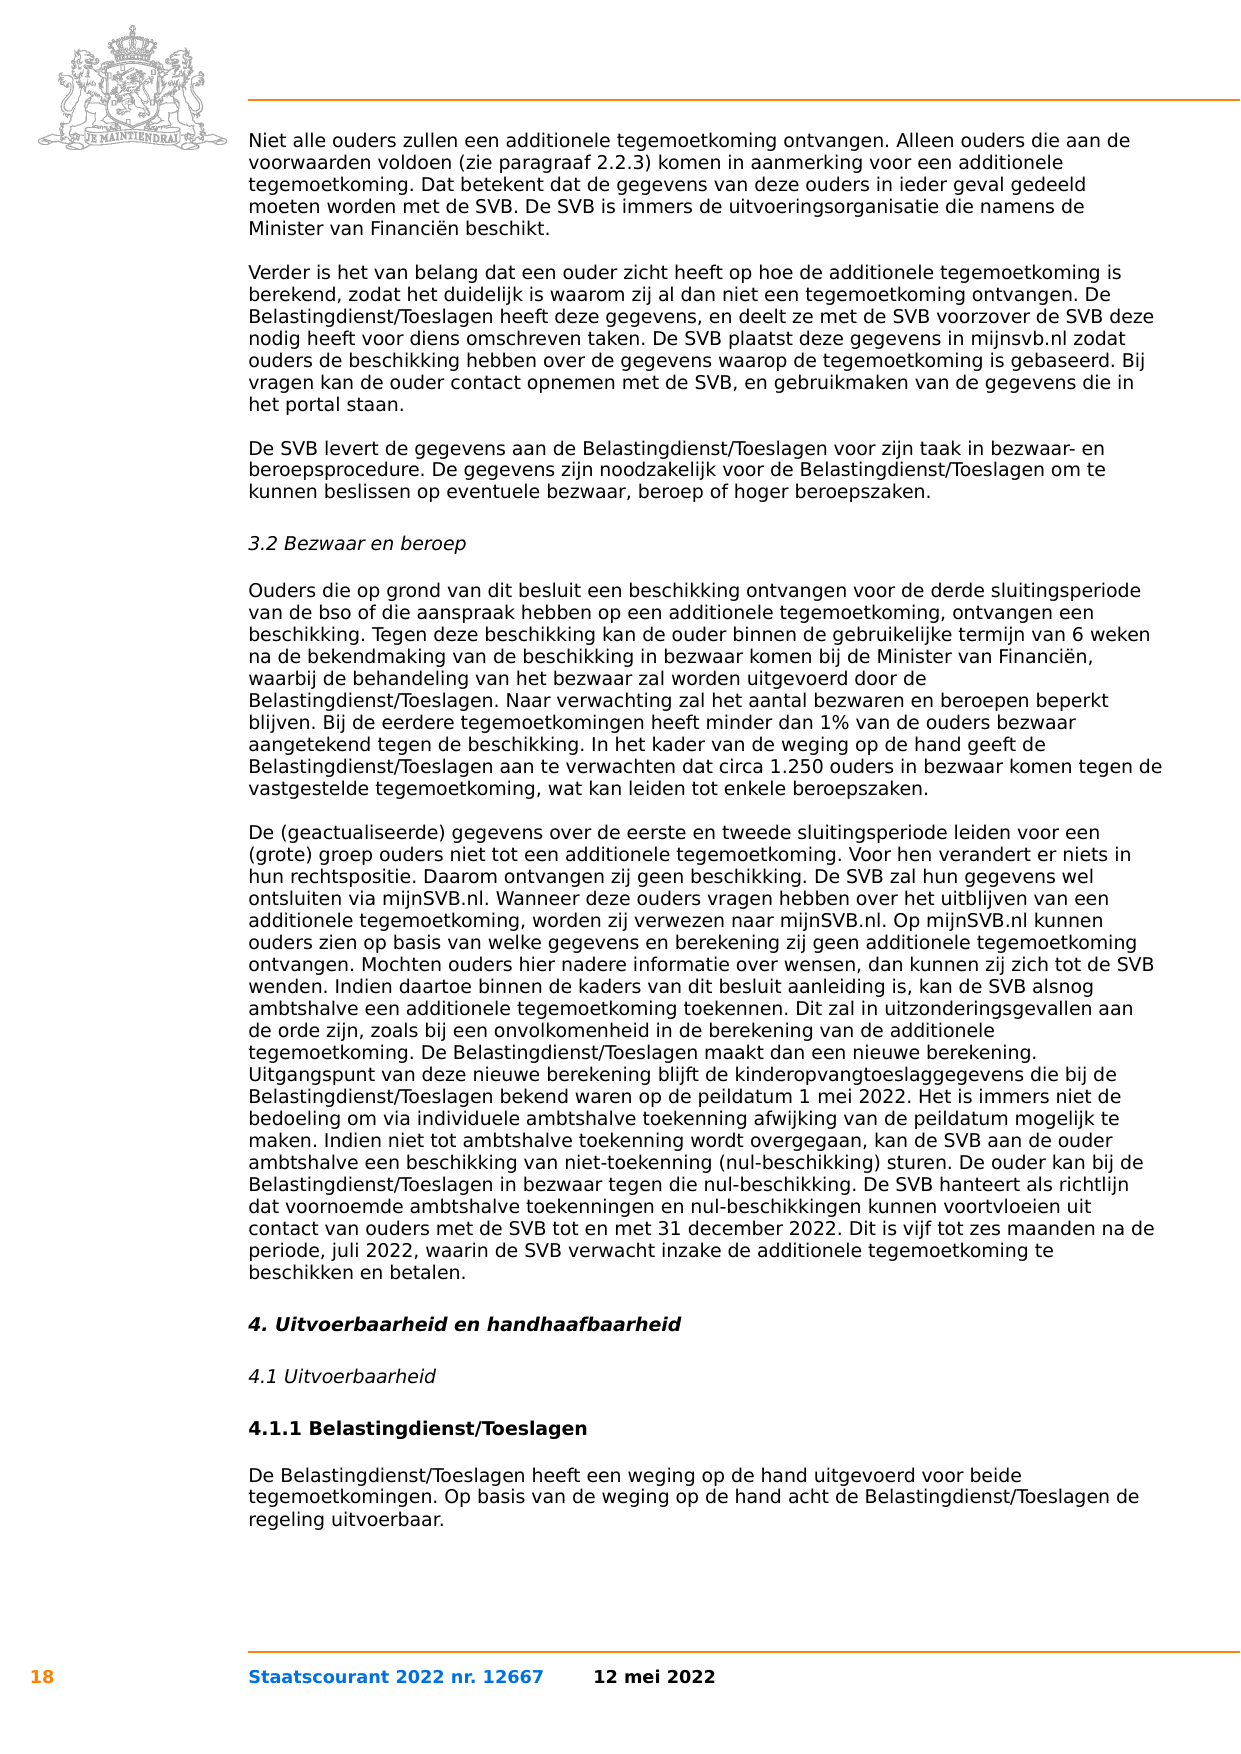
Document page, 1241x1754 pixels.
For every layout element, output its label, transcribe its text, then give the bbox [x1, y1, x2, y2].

picture [38, 25, 227, 150]
text De SVB levert de gegevens aan de Belastingdienst/Toeslagen voor zijn taak in bezwaar- en beroepsprocedure. De gegevens zijn noodzakelijk voor de Belastingdienst/Toeslagen om te kunnen beslissen op eventuele bezwaar, beroep of hoger beroepszaken. [248, 437, 1163, 503]
subtitle 4.1 Uitvoerbaarheid [248, 1366, 1163, 1387]
subtitle 4.1.1 Belastingdienst/Toeslagen [248, 1417, 1163, 1439]
subtitle 4. Uitvoerbaarheid en handhaafbaarheid [248, 1313, 1163, 1336]
text Niet alle ouders zullen een additionele tegemoetkoming ontvangen. Alleen ouders die aan de voorwaarden voldoen (zie paragraaf 2.2.3) komen in aanmerking voor een additionele tegemoetkoming. Dat betekent dat de gegevens van deze ouders in ieder geval gedeeld moeten worden met de SVB. De SVB is immers de uitvoeringsorganisatie die namens de Minister van Financiën beschikt. [248, 130, 1163, 240]
text De Belastingdienst/Toeslagen heeft een weging op de hand uitgevoerd voor beide tegemoetkomingen. Op basis van de weging op de hand acht de Belastingdienst/Toeslagen de regeling uitvoerbaar. [248, 1464, 1163, 1530]
text Ouders die op grond van dit besluit een beschikking ontvangen voor de derde sluitingsperiode van de bso of die aanspraak hebben op een additionele tegemoetkoming, ontvangen een beschikking. Tegen deze beschikking kan de ouder binnen de gebruikelijke termijn van 6 weken na de bekendmaking van de beschikking in bezwaar komen bij de Minister van Financiën, waarbij de behandeling van het bezwaar zal worden uitgevoerd door de Belastingdienst/Toeslagen. Naar verwachting zal het aantal bezwaren en beroepen beperkt blijven. Bij de eerdere tegemoetkomingen heeft minder dan 1% van de ouders bezwaar aangetekend tegen de beschikking. In het kader van de weging op de hand geeft de Belastingdienst/Toeslagen aan te verwachten dat circa 1.250 ouders in bezwaar komen tegen de vastgestelde tegemoetkoming, wat kan leiden tot enkele beroepszaken. [248, 580, 1163, 800]
subtitle 3.2 Bezwaar en beroep [248, 533, 1163, 555]
text De (geactualiseerde) gegevens over de eerste en tweede sluitingsperiode leiden voor een (grote) groep ouders niet tot een additionele tegemoetkoming. Voor hen verandert er niets in hun rechtspositie. Daarom ontvangen zij geen beschikking. De SVB zal hun gegevens wel ontsluiten via mijnSVB.nl. Wanneer deze ouders vragen hebben over het uitblijven van een additionele tegemoetkoming, worden zij verwezen naar mijnSVB.nl. Op mijnSVB.nl kunnen ouders zien op basis van welke gegevens en berekening zij geen additionele tegemoetkoming ontvangen. Mochten ouders hier nadere informatie over wensen, dan kunnen zij zich tot de SVB wenden. Indien daartoe binnen de kaders van dit besluit aanleiding is, kan de SVB alsnog ambtshalve een additionele tegemoetkoming toekennen. Dit zal in uitzonderingsgevallen aan de orde zijn, zoals bij een onvolkomenheid in de berekening van de additionele tegemoetkoming. De Belastingdienst/Toeslagen maakt dan een nieuwe berekening. Uitgangspunt van deze nieuwe berekening blijft de kinderopvangtoeslaggegevens die bij de Belastingdienst/Toeslagen bekend waren op de peildatum 1 mei 2022. Het is immers niet de bedoeling om via individuele ambtshalve toekenning afwijking van de peildatum mogelijk te maken. Indien niet tot ambtshalve toekenning wordt overgegaan, kan de SVB aan de ouder ambtshalve een beschikking van niet-toekenning (nul-beschikking) sturen. De ouder kan bij de Belastingdienst/Toeslagen in bezwaar tegen die nul-beschikking. De SVB hanteert als richtlijn dat voornoemde ambtshalve toekenningen en nul-beschikkingen kunnen voortvloeien uit contact van ouders met de SVB tot en met 31 december 2022. Dit is vijf tot zes maanden na de periode, juli 2022, waarin de SVB verwacht inzake de additionele tegemoetkoming te beschikken en betalen. [248, 822, 1163, 1283]
text Verder is het van belang dat een ouder zicht heeft op hoe de additionele tegemoetkoming is berekend, zodat het duidelijk is waarom zij al dan niet een tegemoetkoming ontvangen. De Belastingdienst/Toeslagen heeft deze gegevens, en deelt ze met de SVB voorzover de SVB deze nodig heeft voor diens omschreven taken. De SVB plaatst deze gegevens in mijnsvb.nl zodat ouders de beschikking hebben over de gegevens waarop de tegemoetkoming is gebaseerd. Bij vragen kan de ouder contact opnemen met de SVB, en gebruikmaken van de gegevens die in het portal staan. [248, 262, 1163, 416]
